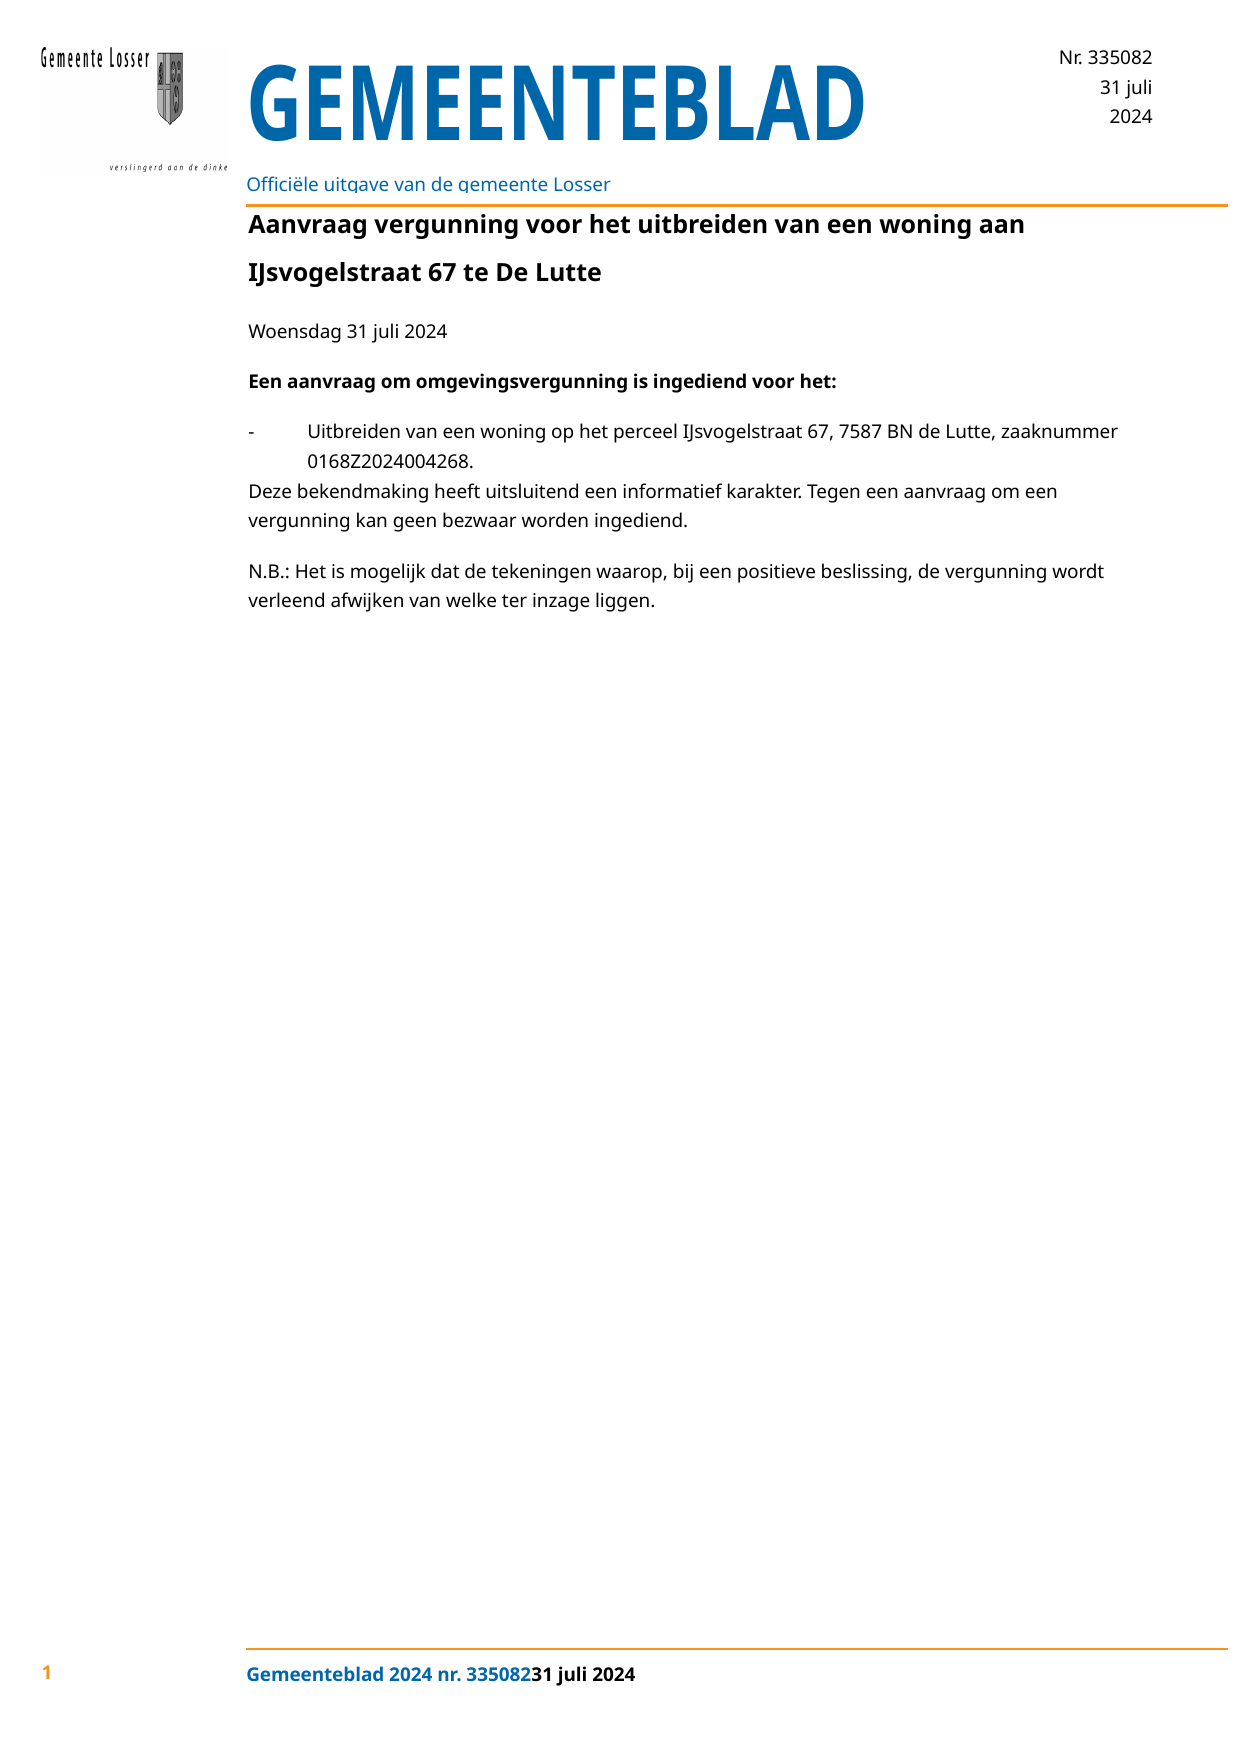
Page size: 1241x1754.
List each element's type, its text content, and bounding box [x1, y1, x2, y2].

text Een aanvraag om omgevingsvergunning is ingediend voor het: [248, 368, 1152, 394]
text N.B.: Het is mogelijk dat de tekeningen waarop, bij een positieve beslissing, de vergunning wordt verleend afwijken van welke ter inzage liggen. [248, 558, 1152, 613]
list Uitbreiden van een woning op het perceel IJsvogelstraat 67, 7587 BN de Lutte, zaaknummer 0168Z2024004268. [248, 419, 1152, 474]
text Woensdag 31 juli 2024 [248, 318, 1152, 344]
text Aanvraag vergunning voor het uitbreiden van een woning aan IJsvogelstraat 67 te De Lutte [248, 207, 1152, 288]
picture [41, 47, 231, 172]
text Deze bekendmaking heeft uitsluitend een informatief karakter. Tegen een aanvraag om een vergunning kan geen bezwaar worden ingediend. [248, 478, 1152, 533]
